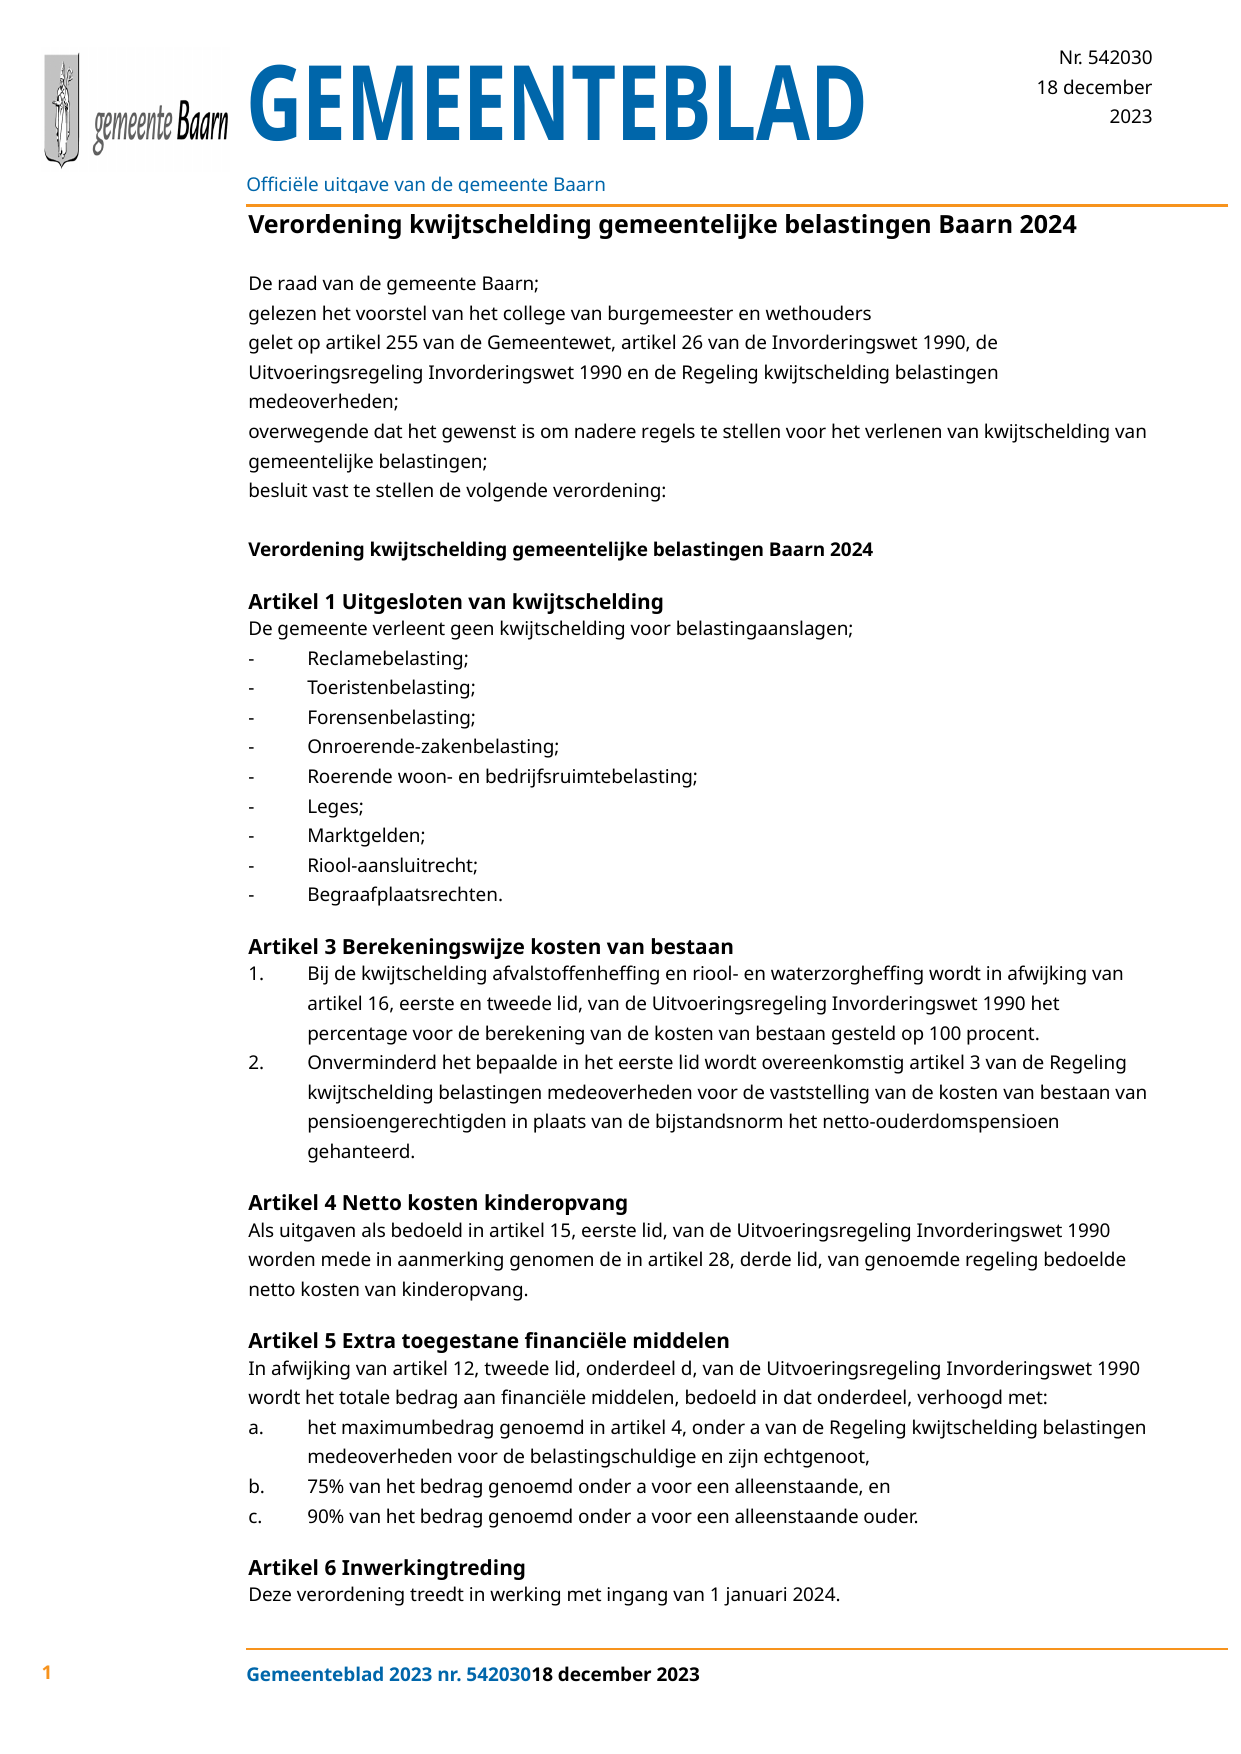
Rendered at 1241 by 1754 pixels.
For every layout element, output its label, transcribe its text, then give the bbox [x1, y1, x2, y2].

text In afwijking van artikel 12, tweede lid, onderdeel d, van de Uitvoeringsregeling Invorderingswet 1990 wordt het totale bedrag aan financiële middelen, bedoeld in dat onderdeel, verhoogd met: [248, 1355, 1152, 1410]
picture [41, 47, 231, 172]
list Begraafplaatsrechten. [248, 882, 1152, 907]
text Artikel 4 Netto kosten kinderopvang [248, 1188, 1152, 1217]
list Reclamebelasting; [248, 645, 1152, 671]
text De raad van de gemeente Baarn; [248, 270, 1152, 296]
list 90% van het bedrag genoemd onder a voor een alleenstaande ouder. [248, 1503, 1152, 1528]
text Artikel 1 Uitgesloten van kwijtschelding [248, 587, 1152, 615]
text Artikel 6 Inwerkingtreding [248, 1553, 1152, 1582]
list Marktgelden; [248, 822, 1152, 848]
text gelezen het voorstel van het college van burgemeester en wethouders [248, 300, 1152, 326]
list Onverminderd het bepaalde in het eerste lid wordt overeenkomstig artikel 3 van de Regeling kwijtschelding belastingen medeoverheden voor de vaststelling van de kosten van bestaan van pensioengerechtigden in plaats van de bijstandsnorm het netto-ouderdomspensioen gehanteerd. [248, 1049, 1152, 1164]
list Roerende woon- en bedrijfsruimtebelasting; [248, 763, 1152, 789]
text Verordening kwijtschelding gemeentelijke belastingen Baarn 2024 [248, 537, 1152, 562]
list Toeristenbelasting; [248, 674, 1152, 700]
list Leges; [248, 793, 1152, 819]
list Bij de kwijtschelding afvalstoffenheffing en riool- en waterzorgheffing wordt in afwijking van artikel 16, eerste en tweede lid, van de Uitvoeringsregeling Invorderingswet 1990 het percentage voor de berekening van de kosten van bestaan gesteld op 100 procent. [248, 961, 1152, 1045]
list Forensenbelasting; [248, 704, 1152, 730]
text Artikel 3 Berekeningswijze kosten van bestaan [248, 932, 1152, 961]
list Riool-aansluitrecht; [248, 852, 1152, 878]
text gelet op artikel 255 van de Gemeentewet, artikel 26 van de Invorderingswet 1990, de Uitvoeringsregeling Invorderingswet 1990 en de Regeling kwijtschelding belastingen medeoverheden; [248, 329, 1152, 414]
text Als uitgaven als bedoeld in artikel 15, eerste lid, van de Uitvoeringsregeling Invorderingswet 1990 worden mede in aanmerking genomen de in artikel 28, derde lid, van genoemde regeling bedoelde netto kosten van kinderopvang. [248, 1217, 1152, 1302]
text Verordening kwijtschelding gemeentelijke belastingen Baarn 2024 [248, 207, 1152, 241]
text Deze verordening treedt in werking met ingang van 1 januari 2024. [248, 1582, 1152, 1607]
list het maximumbedrag genoemd in artikel 4, onder a van de Regeling kwijtschelding belastingen medeoverheden voor de belastingschuldige en zijn echtgenoot, [248, 1414, 1152, 1469]
text besluit vast te stellen de volgende verordening: [248, 477, 1152, 503]
text overwegende dat het gewenst is om nadere regels te stellen voor het verlenen van kwijtschelding van gemeentelijke belastingen; [248, 418, 1152, 473]
list 75% van het bedrag genoemd onder a voor een alleenstaande, en [248, 1473, 1152, 1499]
text Artikel 5 Extra toegestane financiële middelen [248, 1326, 1152, 1355]
text De gemeente verleent geen kwijtschelding voor belastingaanslagen; [248, 615, 1152, 641]
list Onroerende-zakenbelasting; [248, 734, 1152, 759]
